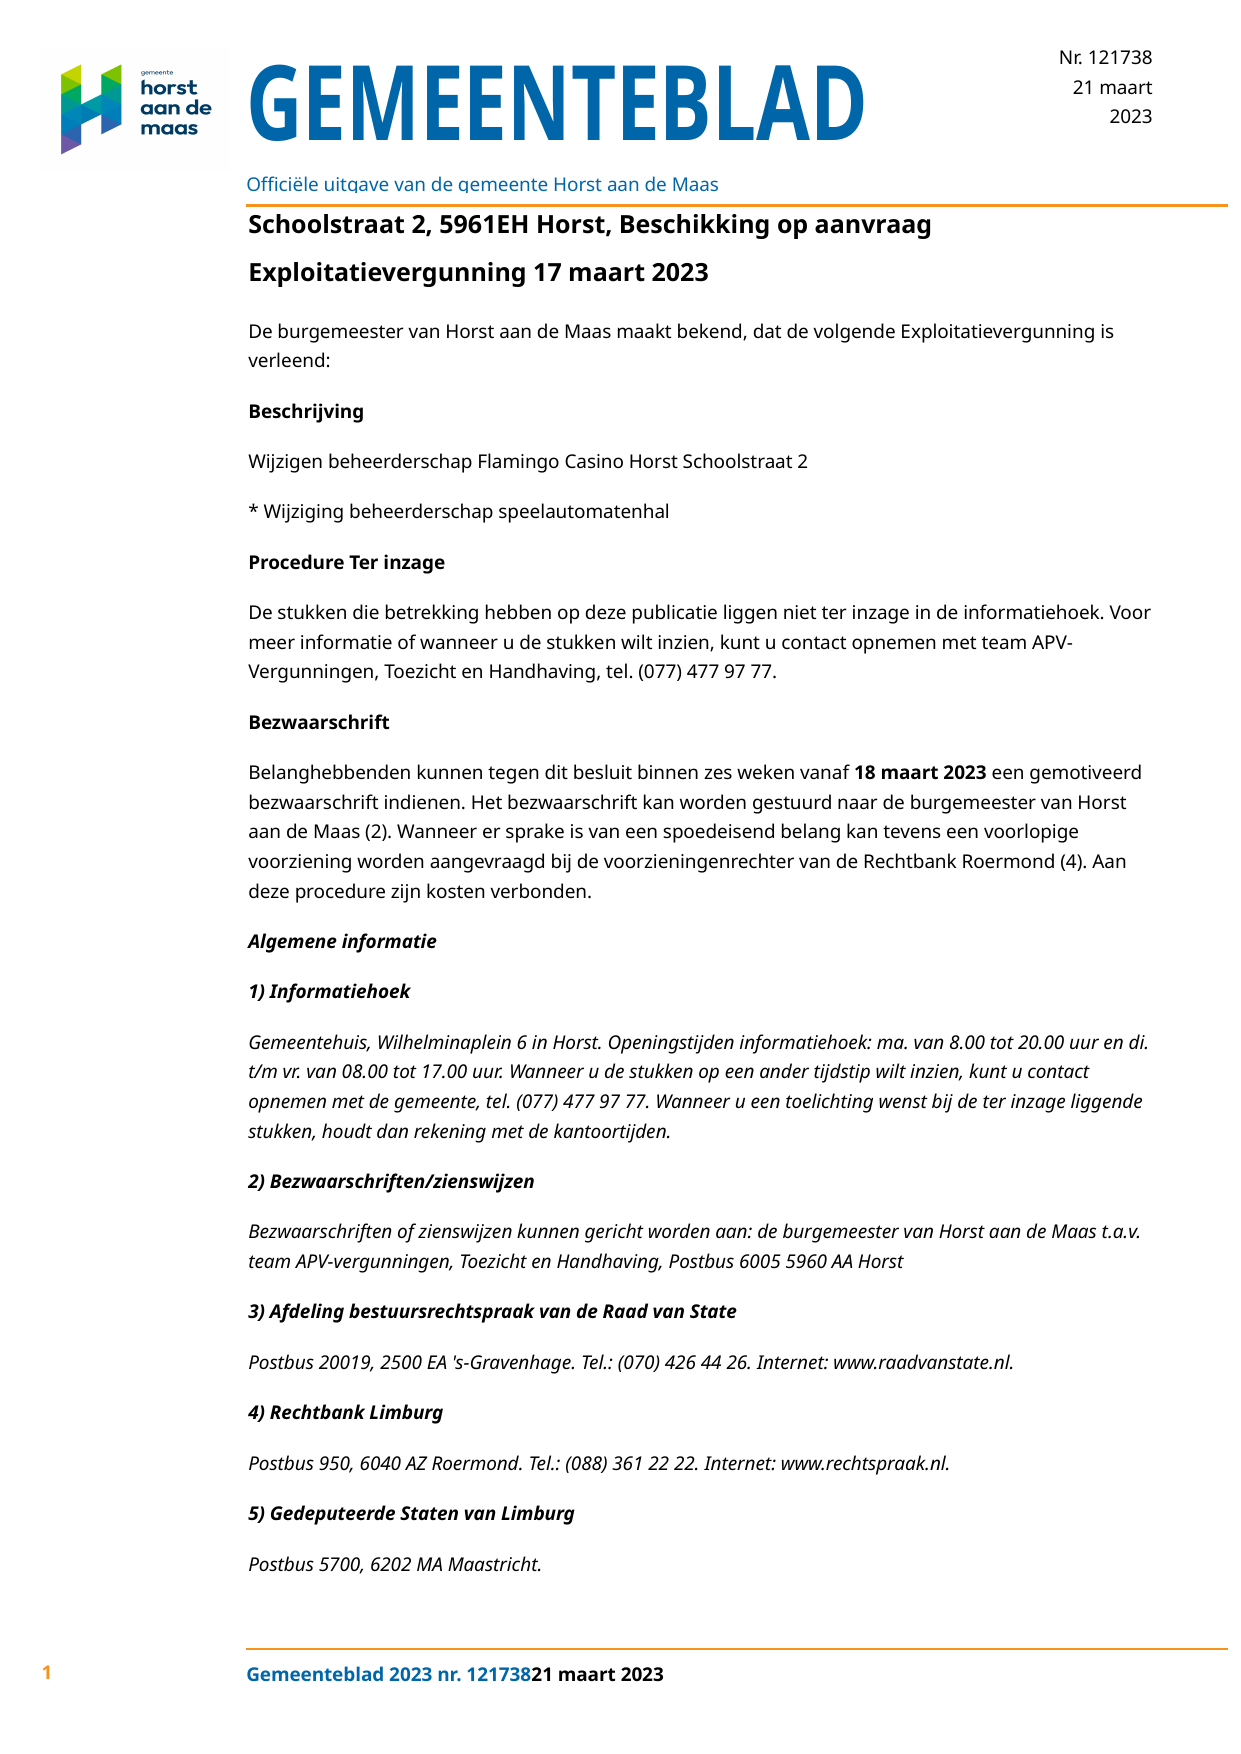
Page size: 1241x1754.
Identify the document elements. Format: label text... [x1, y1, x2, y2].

text 4) Rechtbank Limburg [248, 1399, 1152, 1425]
text Schoolstraat 2, 5961EH Horst, Beschikking op aanvraag Exploitatievergunning 17 maart 2023 [248, 207, 1152, 288]
text Belanghebbenden kunnen tegen dit besluit binnen zes weken vanaf 18 maart 2023 een gemotiveerd bezwaarschrift indienen. Het bezwaarschrift kan worden gestuurd naar de burgemeester van Horst aan de Maas (2). Wanneer er sprake is van een spoedeisend belang kan tevens een voorlopige voorziening worden aangevraagd bij de voorzieningenrechter van de Rechtbank Roermond (4). Aan deze procedure zijn kosten verbonden. [248, 759, 1152, 904]
text 5) Gedeputeerde Staten van Limburg [248, 1500, 1152, 1526]
text Beschrijving [248, 398, 1152, 424]
text Bezwaarschriften of zienswijzen kunnen gericht worden aan: de burgemeester van Horst aan de Maas t.a.v. team APV-vergunningen, Toezicht en Handhaving, Postbus 6005 5960 AA Horst [248, 1219, 1152, 1274]
text Wijzigen beheerderschap Flamingo Casino Horst Schoolstraat 2 [248, 448, 1152, 474]
picture [41, 47, 231, 172]
text 1) Informatiehoek [248, 979, 1152, 1004]
text Algemene informatie [248, 928, 1152, 954]
text * Wijziging beheerderschap speelautomatenhal [248, 499, 1152, 524]
text Bezwaarschrift [248, 709, 1152, 735]
text De stukken die betrekking hebben op deze publicatie liggen niet ter inzage in de informatiehoek. Voor meer informatie of wanneer u de stukken wilt inzien, kunt u contact opnemen met team APV-Vergunningen, Toezicht en Handhaving, tel. (077) 477 97 77. [248, 599, 1152, 684]
text Postbus 5700, 6202 MA Maastricht. [248, 1551, 1152, 1577]
text De burgemeester van Horst aan de Maas maakt bekend, dat de volgende Exploitatievergunning is verleend: [248, 318, 1152, 373]
text Postbus 950, 6040 AZ Roermond. Tel.: (088) 361 22 22. Internet: www.rechtspraak.nl. [248, 1450, 1152, 1476]
text 3) Afdeling bestuursrechtspraak van de Raad van State [248, 1299, 1152, 1324]
text Gemeentehuis, Wilhelminaplein 6 in Horst. Openingstijden informatiehoek: ma. van 8.00 tot 20.00 uur en di. t/m vr. van 08.00 tot 17.00 uur. Wanneer u de stukken op een ander tijdstip wilt inzien, kunt u contact opnemen met de gemeente, tel. (077) 477 97 77. Wanneer u een toelichting wenst bij de ter inzage liggende stukken, houdt dan rekening met de kantoortijden. [248, 1029, 1152, 1144]
text Procedure Ter inzage [248, 549, 1152, 575]
text Postbus 20019, 2500 EA 's-Gravenhage. Tel.: (070) 426 44 26. Internet: www.raadvanstate.nl. [248, 1349, 1152, 1375]
text 2) Bezwaarschriften/zienswijzen [248, 1168, 1152, 1194]
